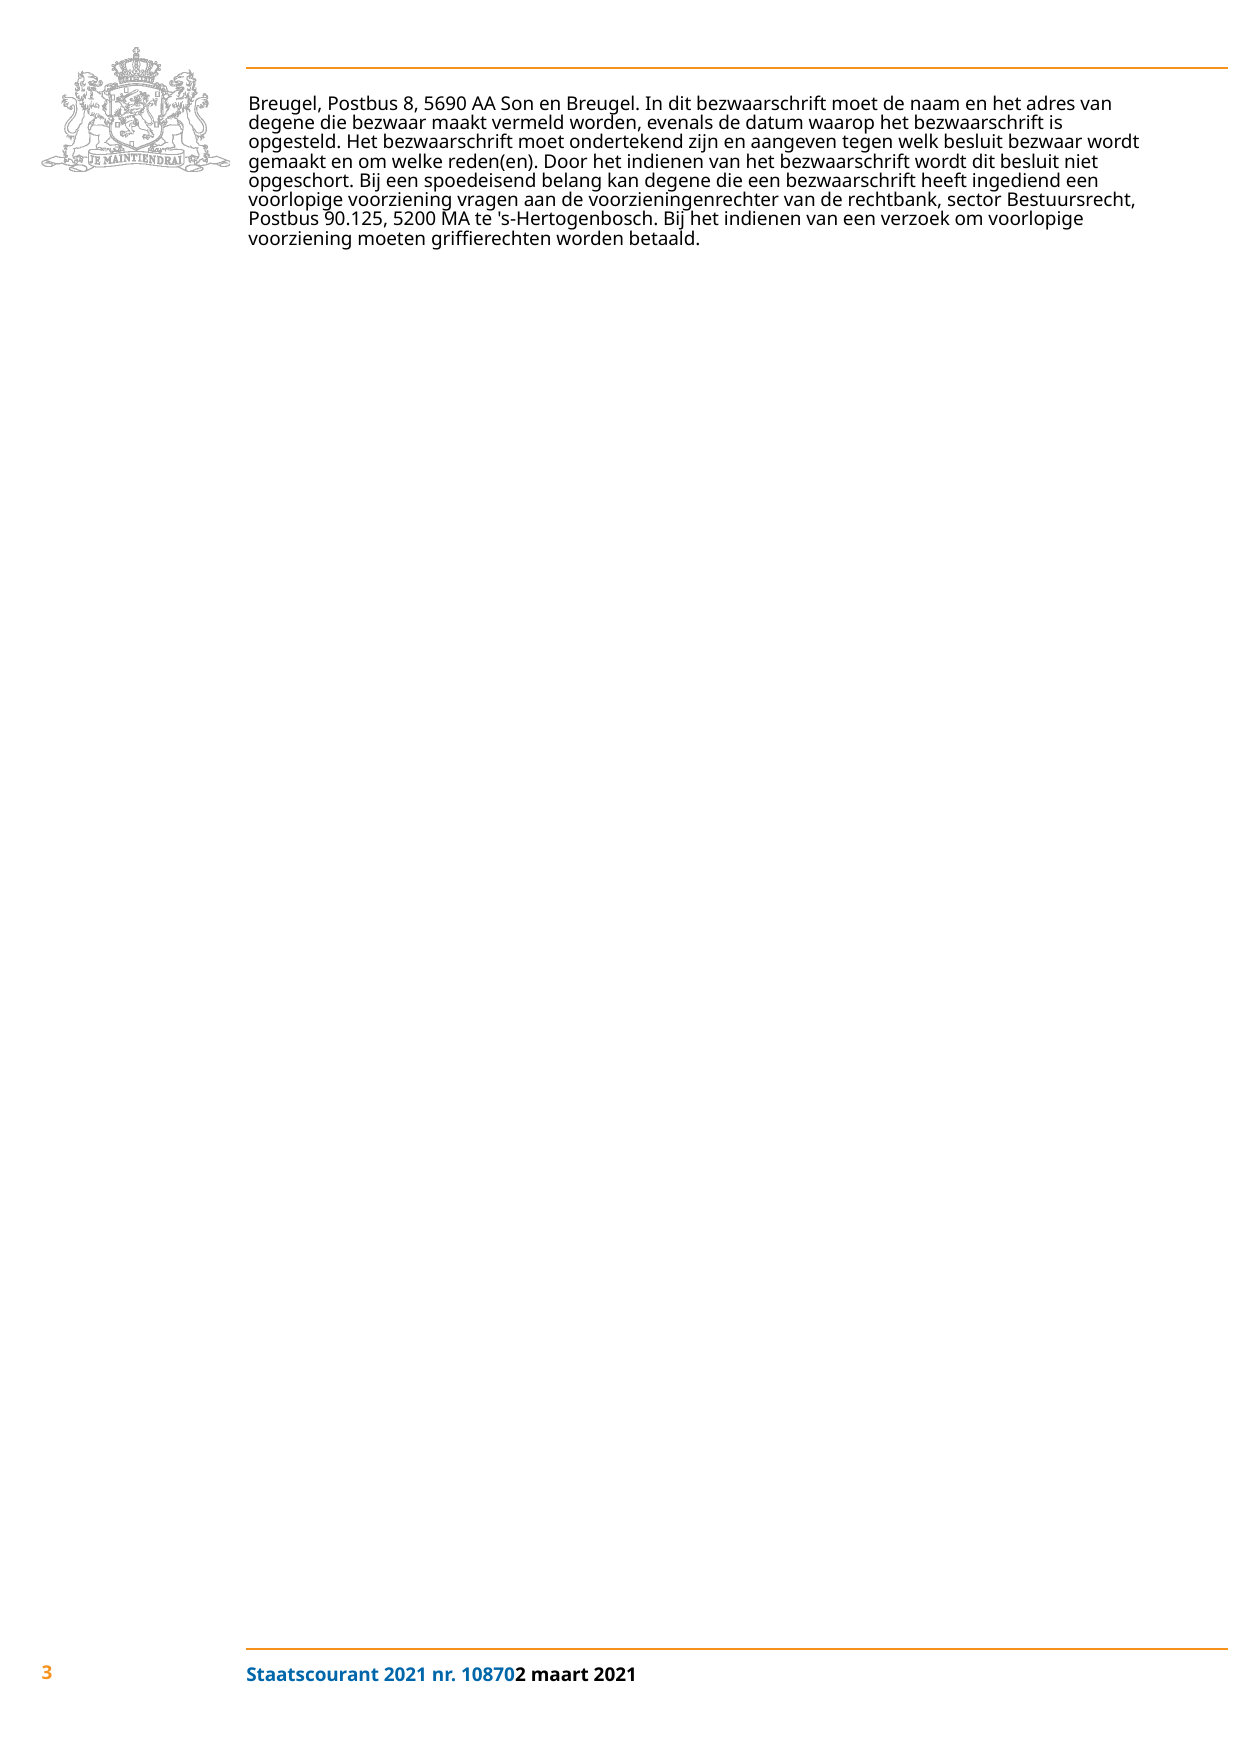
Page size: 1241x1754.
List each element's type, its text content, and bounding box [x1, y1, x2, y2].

text Breugel, Postbus 8, 5690 AA Son en Breugel. In dit bezwaarschrift moet de naam en het adres van degene die bezwaar maakt vermeld worden, evenals de datum waarop het bezwaarschrift is opgesteld. Het bezwaarschrift moet ondertekend zijn en aangeven tegen welk besluit bezwaar wordt gemaakt en om welke reden(en). Door het indienen van het bezwaarschrift wordt dit besluit niet opgeschort. Bij een spoedeisend belang kan degene die een bezwaarschrift heeft ingediend een voorlopige voorziening vragen aan de voorzieningenrechter van de rechtbank, sector Bestuursrecht, Postbus 90.125, 5200 MA te 's-Hertogenbosch. Bij het indienen van een verzoek om voorlopige voorziening moeten griffierechten worden betaald. [248, 95, 1152, 249]
picture [41, 47, 231, 172]
